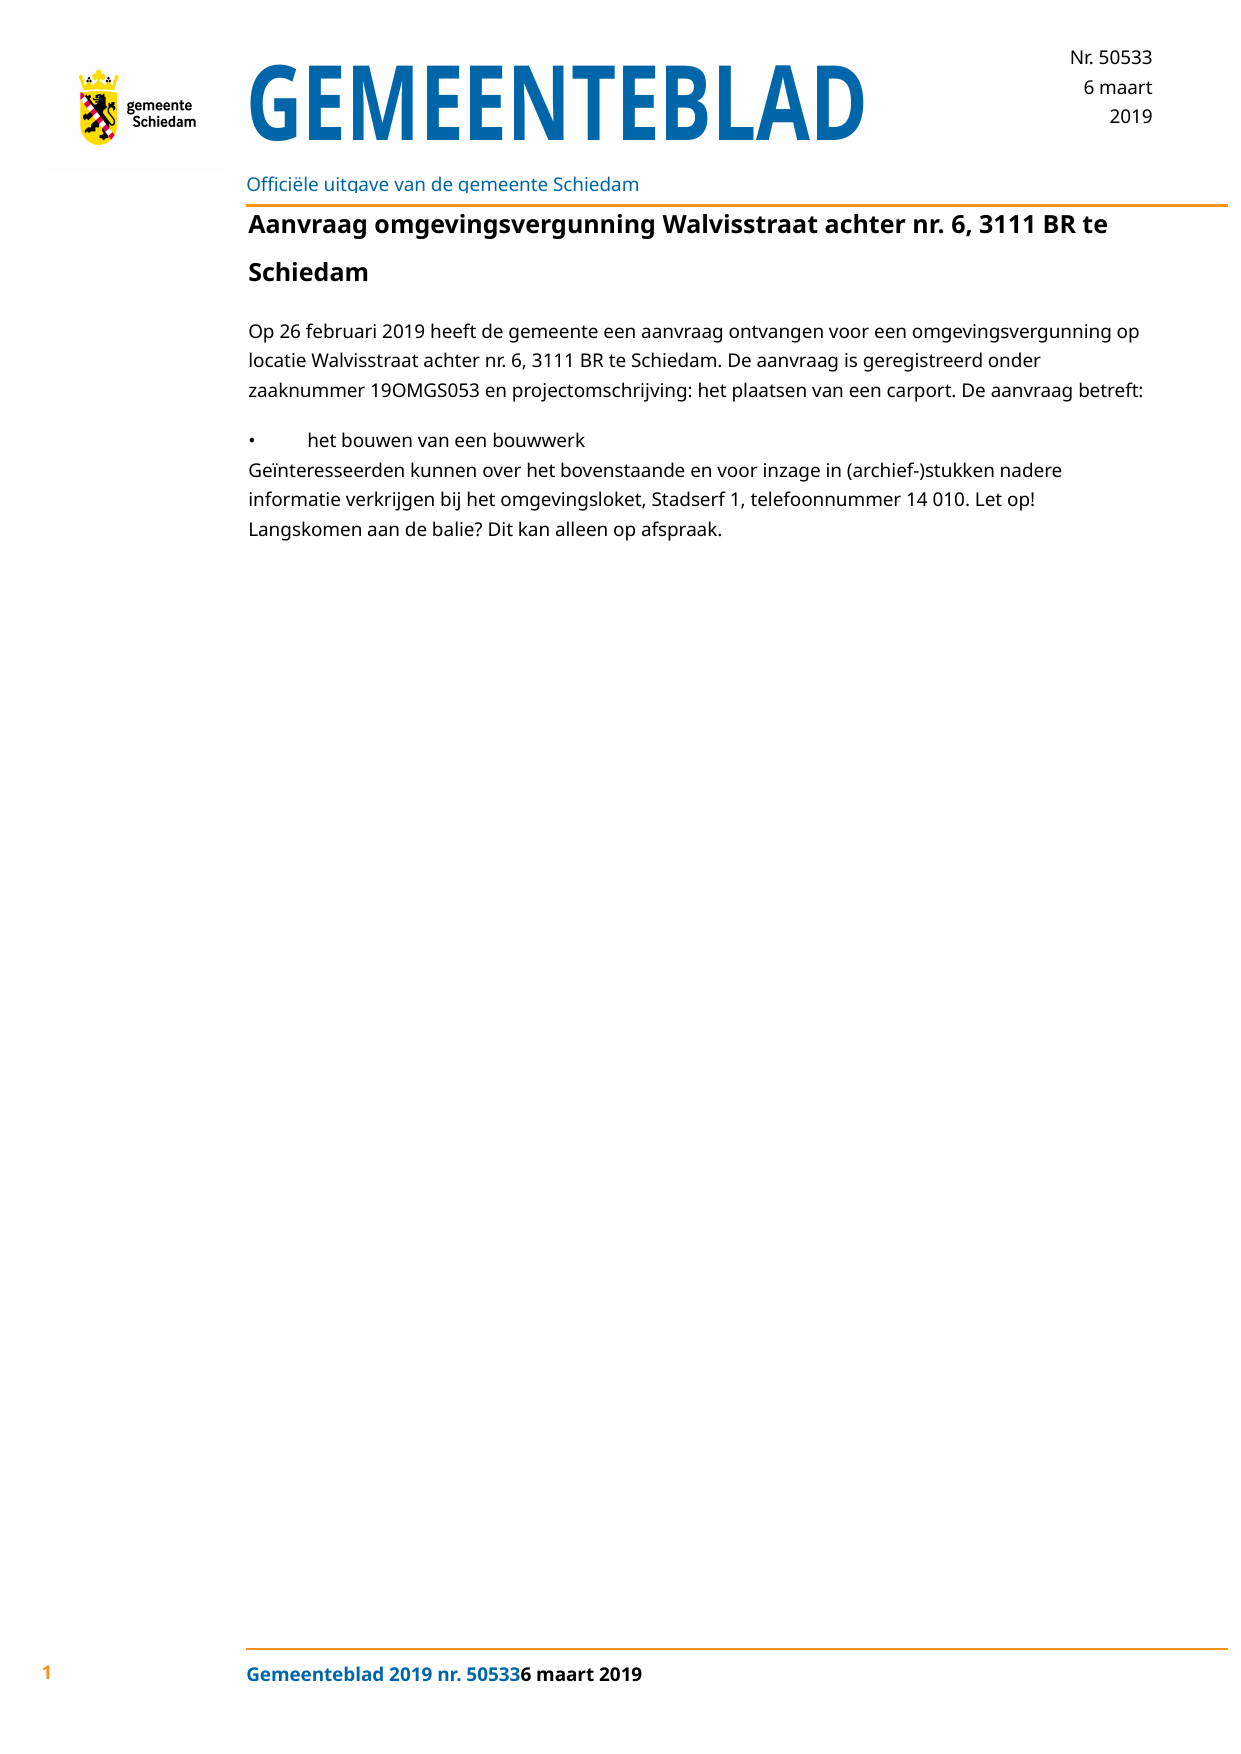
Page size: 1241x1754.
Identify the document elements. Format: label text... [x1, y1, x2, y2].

text Aanvraag omgevingsvergunning Walvisstraat achter nr. 6, 3111 BR te Schiedam [248, 207, 1152, 288]
picture [41, 47, 231, 172]
list het bouwen van een bouwwerk [248, 427, 1152, 453]
text Op 26 februari 2019 heeft de gemeente een aanvraag ontvangen voor een omgevingsvergunning op locatie Walvisstraat achter nr. 6, 3111 BR te Schiedam. De aanvraag is geregistreerd onder zaaknummer 19OMGS053 en projectomschrijving: het plaatsen van een carport. De aanvraag betreft: [248, 318, 1152, 403]
text Geïnteresseerden kunnen over het bovenstaande en voor inzage in (archief-)stukken nadere informatie verkrijgen bij het omgevingsloket, Stadserf 1, telefoonnummer 14 010. Let op! Langskomen aan de balie? Dit kan alleen op afspraak. [248, 457, 1152, 542]
